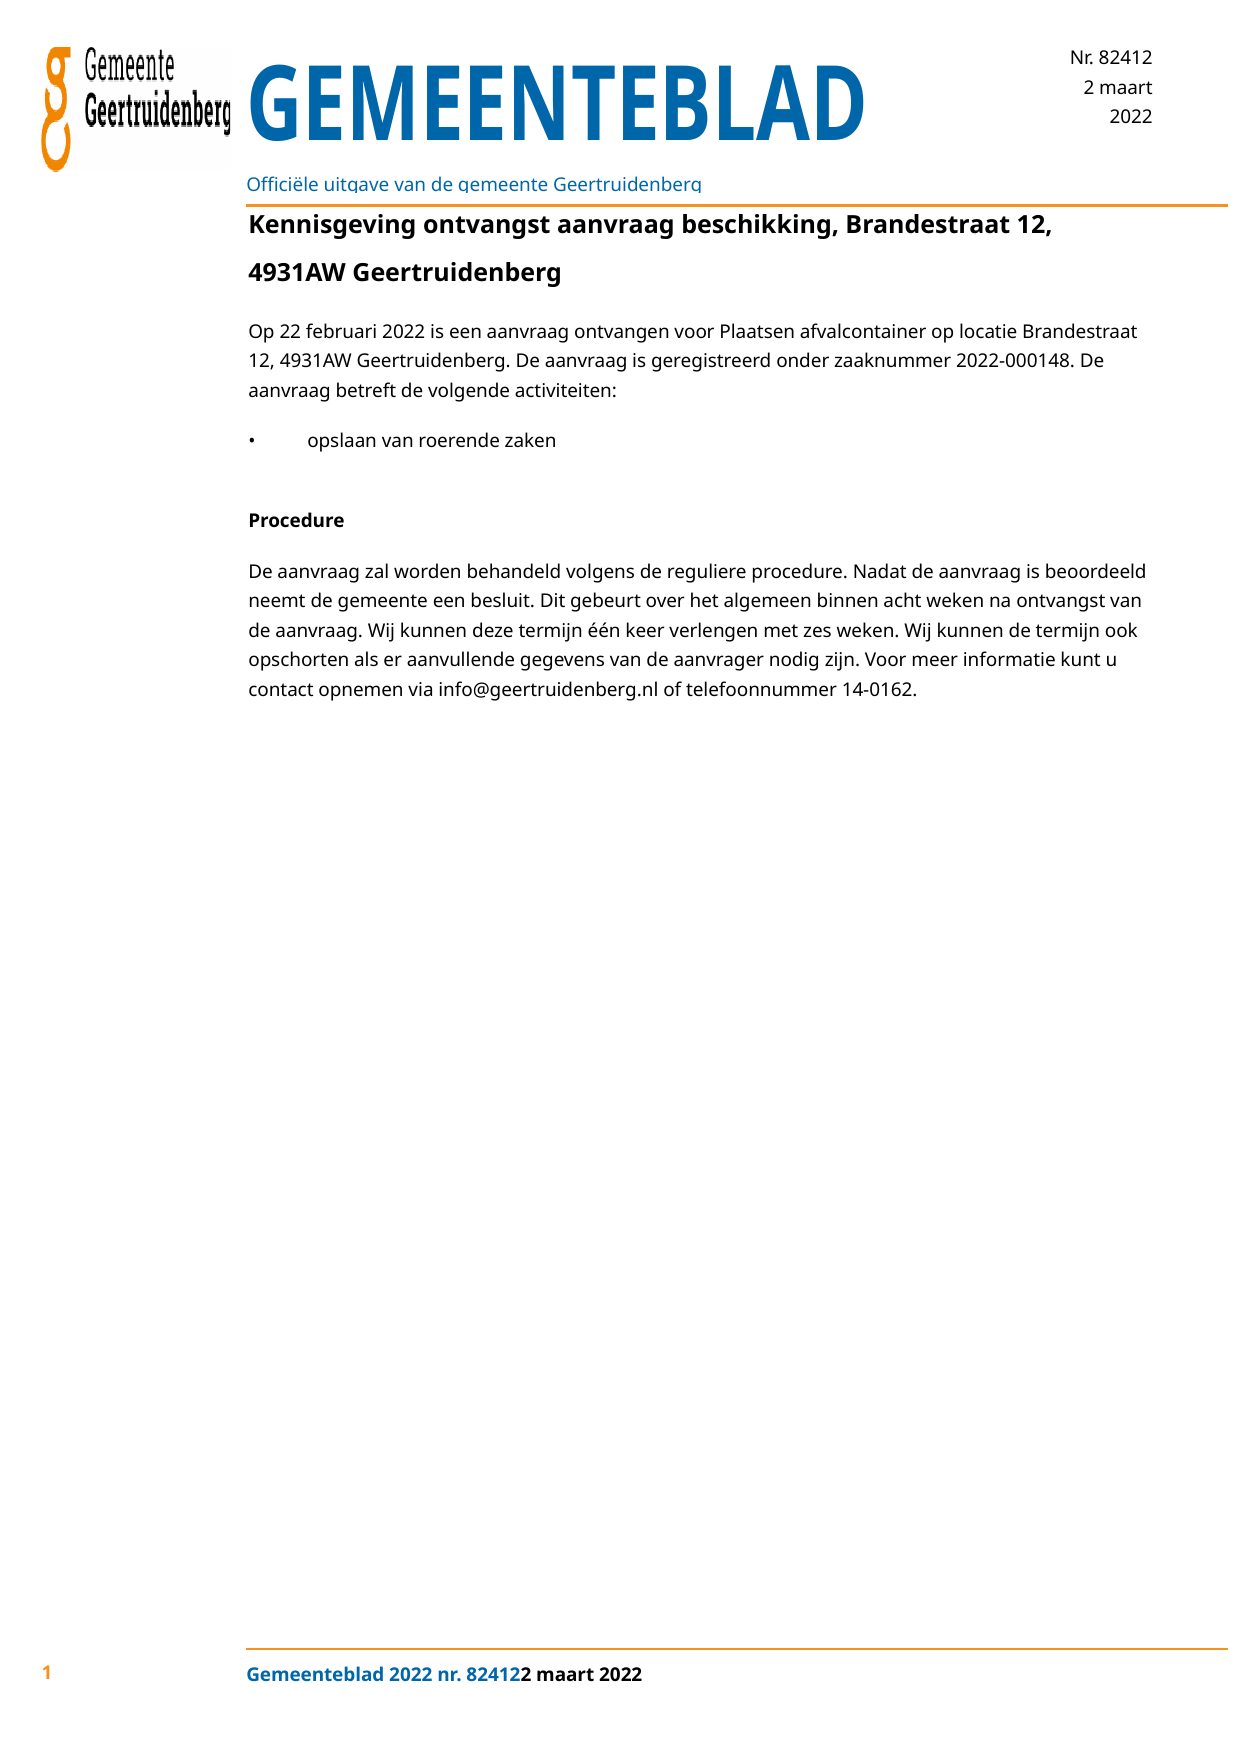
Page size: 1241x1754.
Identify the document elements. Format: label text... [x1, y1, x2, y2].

list opslaan van roerende zaken [248, 427, 1152, 453]
picture [41, 47, 231, 172]
text Op 22 februari 2022 is een aanvraag ontvangen voor Plaatsen afvalcontainer op locatie Brandestraat 12, 4931AW Geertruidenberg. De aanvraag is geregistreerd onder zaaknummer 2022-000148. De aanvraag betreft de volgende activiteiten: [248, 318, 1152, 403]
text De aanvraag zal worden behandeld volgens de reguliere procedure. Nadat de aanvraag is beoordeeld neemt de gemeente een besluit. Dit gebeurt over het algemeen binnen acht weken na ontvangst van de aanvraag. Wij kunnen deze termijn één keer verlengen met zes weken. Wij kunnen de termijn ook opschorten als er aanvullende gegevens van de aanvrager nodig zijn. Voor meer informatie kunt u contact opnemen via info@geertruidenberg.nl of telefoonnummer 14-0162. [248, 558, 1152, 702]
text Procedure [248, 507, 1152, 533]
text Kennisgeving ontvangst aanvraag beschikking, Brandestraat 12, 4931AW Geertruidenberg [248, 207, 1152, 288]
